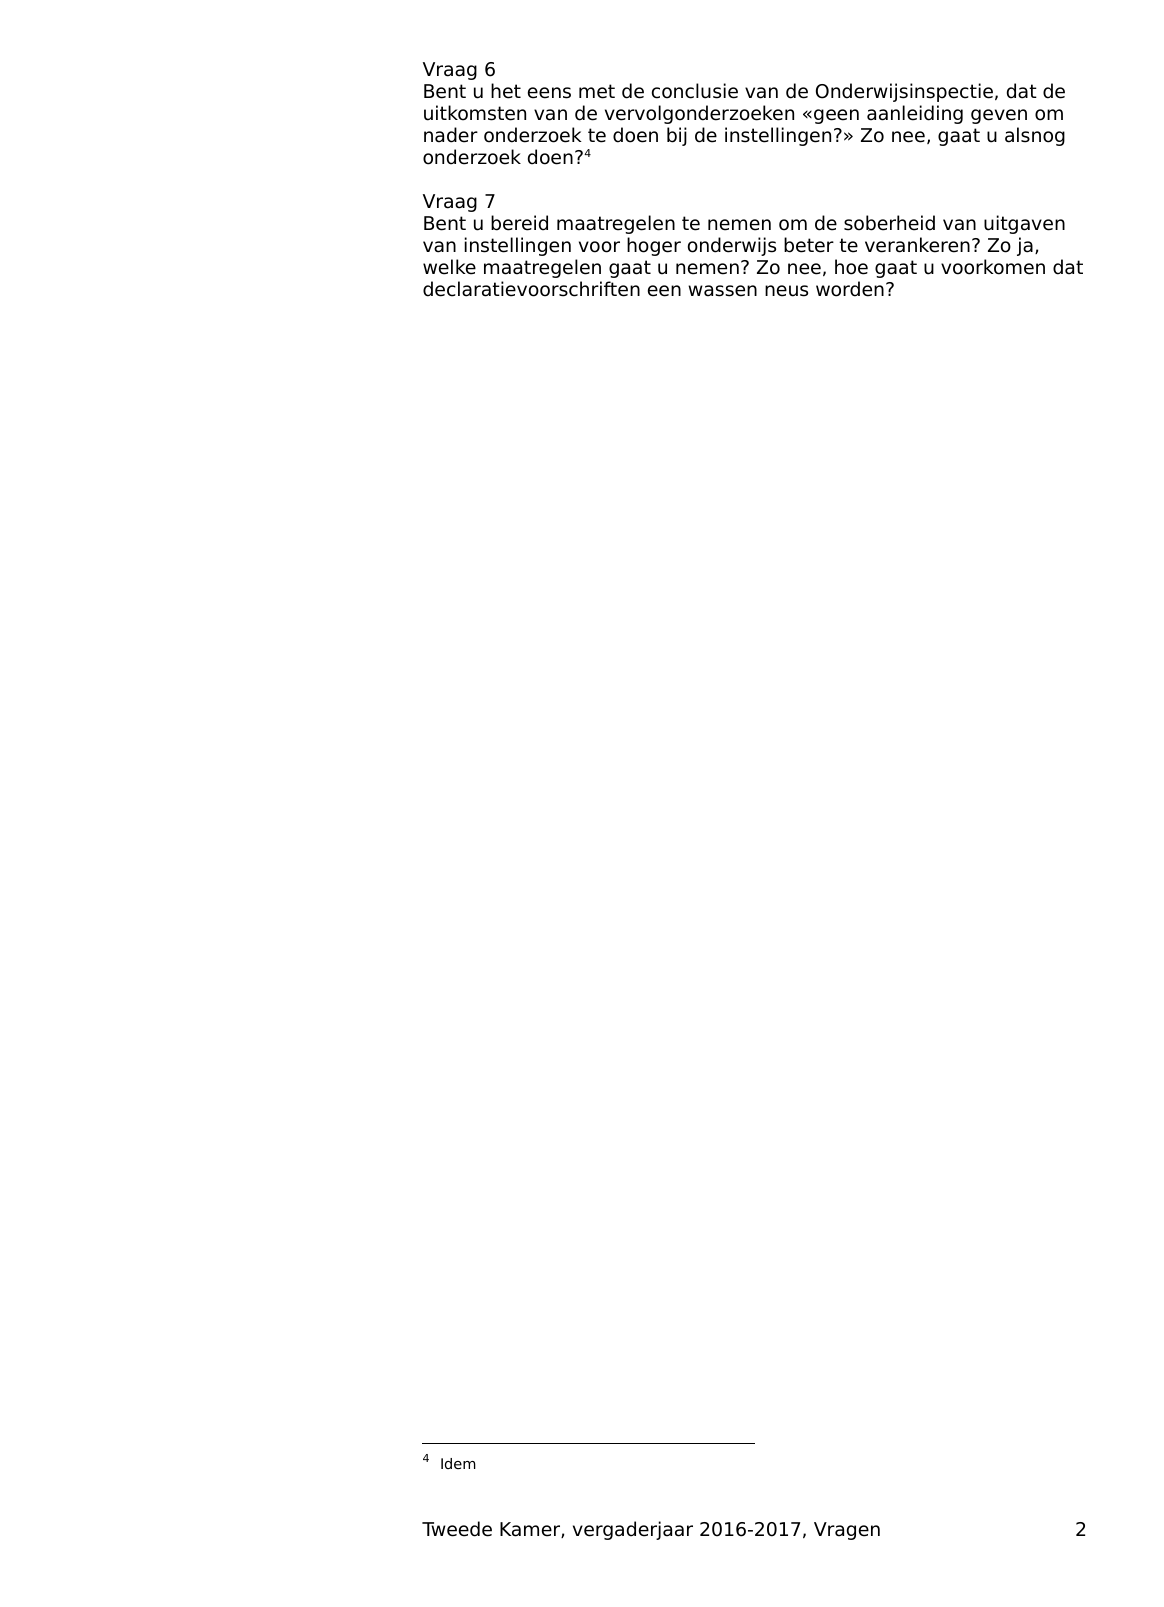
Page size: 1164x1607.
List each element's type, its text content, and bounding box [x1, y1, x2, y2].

text Vraag 6 [422, 59, 1087, 81]
text Bent u bereid maatregelen te nemen om de soberheid van uitgaven van instellingen voor hoger onderwijs beter te verankeren? Zo ja, welke maatregelen gaat u nemen? Zo nee, hoe gaat u voorkomen dat declaratievoorschriften een wassen neus worden? [422, 213, 1087, 301]
text Vraag 7 [422, 191, 1087, 213]
text Idem [422, 1452, 1087, 1474]
text Bent u het eens met de conclusie van de Onderwijsinspectie, dat de uitkomsten van de vervolgonderzoeken «geen aanleiding geven om nader onderzoek te doen bij de instellingen?» Zo nee, gaat u alsnog onderzoek doen? [422, 81, 1087, 169]
